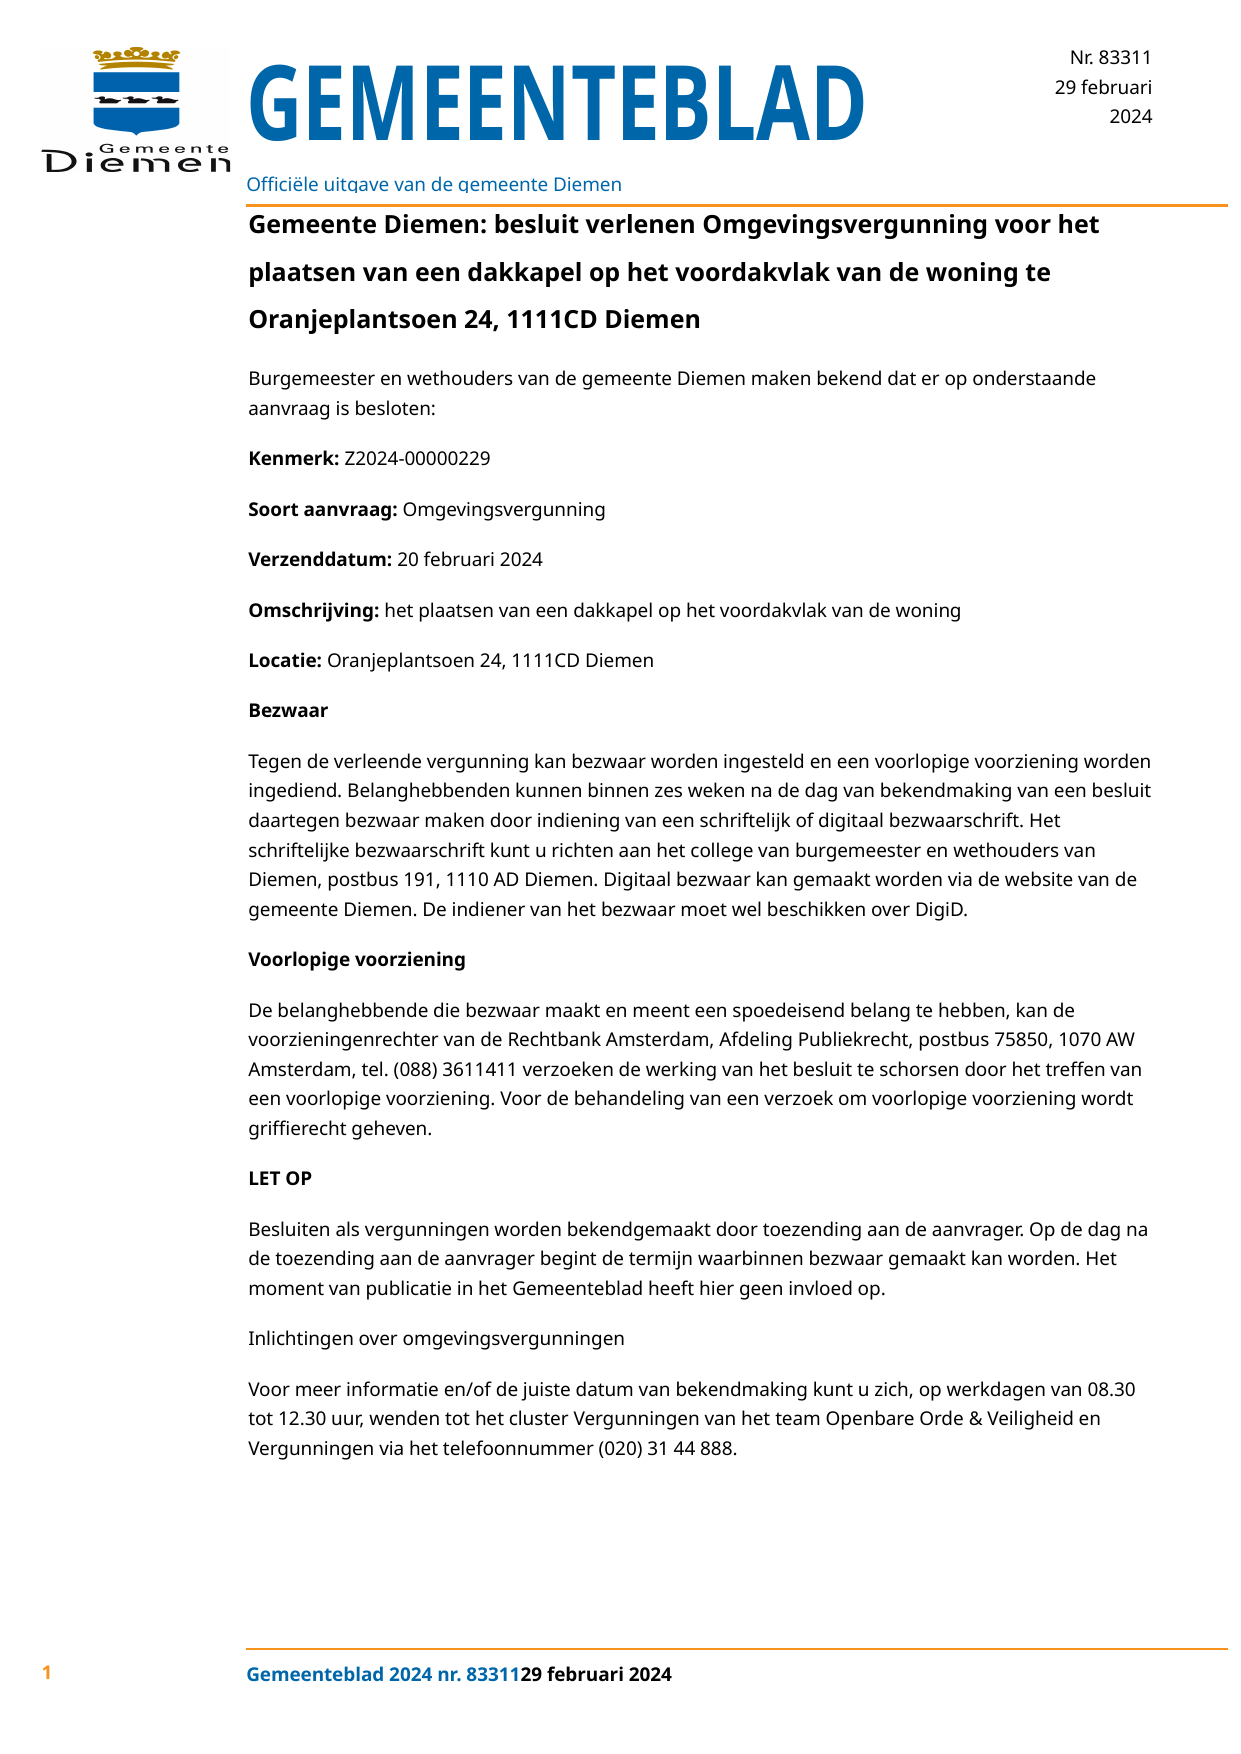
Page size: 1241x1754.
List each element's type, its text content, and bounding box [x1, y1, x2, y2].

text Besluiten als vergunningen worden bekendgemaakt door toezending aan de aanvrager. Op de dag na de toezending aan de aanvrager begint de termijn waarbinnen bezwaar gemaakt kan worden. Het moment van publicatie in het Gemeenteblad heeft hier geen invloed op. [248, 1216, 1152, 1301]
text Gemeente Diemen: besluit verlenen Omgevingsvergunning voor het plaatsen van een dakkapel op het voordakvlak van de woning te Oranjeplantsoen 24, 1111CD Diemen [248, 207, 1152, 336]
text Voor meer informatie en/of de juiste datum van bekendmaking kunt u zich, op werkdagen van 08.30 tot 12.30 uur, wenden tot het cluster Vergunningen van het team Openbare Orde & Veiligheid en Vergunningen via het telefoonnummer (020) 31 44 888. [248, 1376, 1152, 1461]
picture [41, 47, 231, 172]
text Verzenddatum: 20 februari 2024 [248, 546, 1152, 572]
text Bezwaar [248, 698, 1152, 723]
text Burgemeester en wethouders van de gemeente Diemen maken bekend dat er op onderstaande aanvraag is besloten: [248, 366, 1152, 421]
text Tegen de verleende vergunning kan bezwaar worden ingesteld en een voorlopige voorziening worden ingediend. Belanghebbenden kunnen binnen zes weken na de dag van bekendmaking van een besluit daartegen bezwaar maken door indiening van een schriftelijk of digitaal bezwaarschrift. Het schriftelijke bezwaarschrift kunt u richten aan het college van burgemeester en wethouders van Diemen, postbus 191, 1110 AD Diemen. Digitaal bezwaar kan gemaakt worden via de website van de gemeente Diemen. De indiener van het bezwaar moet wel beschikken over DigiD. [248, 748, 1152, 922]
text Soort aanvraag: Omgevingsvergunning [248, 496, 1152, 522]
text LET OP [248, 1166, 1152, 1191]
text Kenmerk: Z2024-00000229 [248, 446, 1152, 471]
text Locatie: Oranjeplantsoen 24, 1111CD Diemen [248, 647, 1152, 673]
text Omschrijving: het plaatsen van een dakkapel op het voordakvlak van de woning [248, 597, 1152, 622]
text Inlichtingen over omgevingsvergunningen [248, 1326, 1152, 1351]
text De belanghebbende die bezwaar maakt en meent een spoedeisend belang te hebben, kan de voorzieningenrechter van de Rechtbank Amsterdam, Afdeling Publiekrecht, postbus 75850, 1070 AW Amsterdam, tel. (088) 3611411 verzoeken de werking van het besluit te schorsen door het treffen van een voorlopige voorziening. Voor de behandeling van een verzoek om voorlopige voorziening wordt griffierecht geheven. [248, 997, 1152, 1141]
text Voorlopige voorziening [248, 946, 1152, 972]
